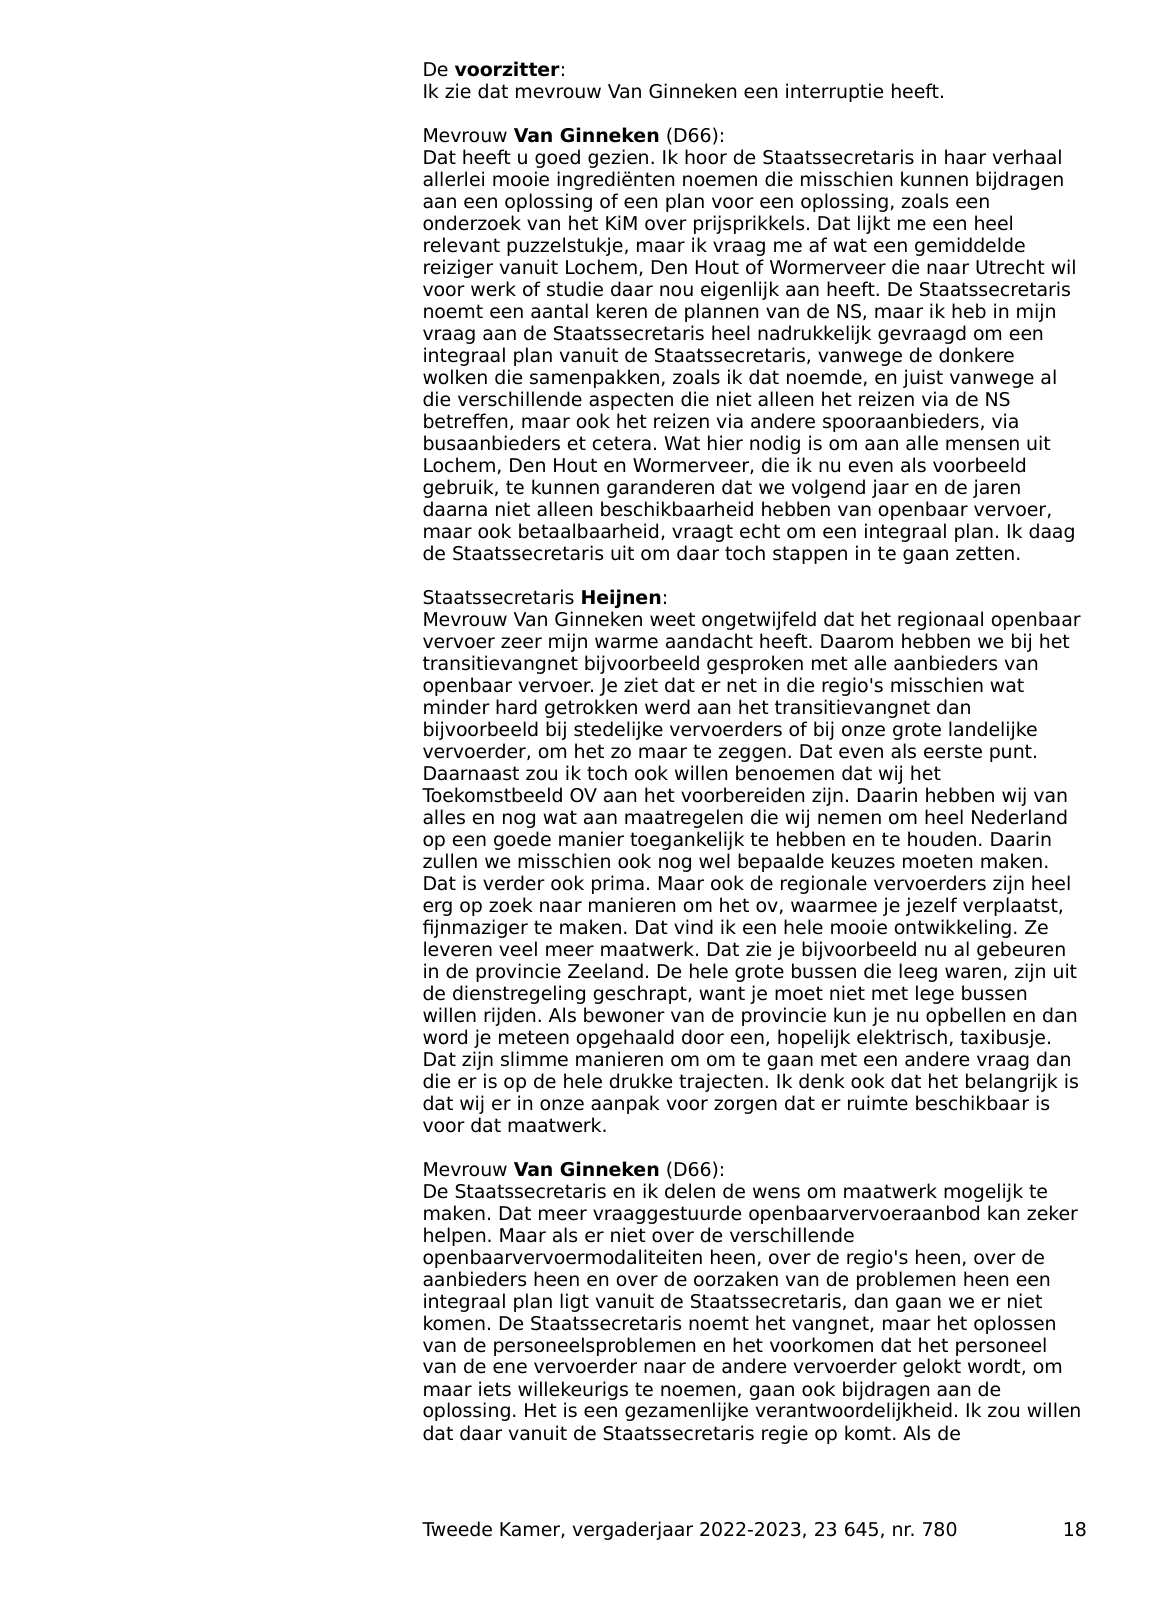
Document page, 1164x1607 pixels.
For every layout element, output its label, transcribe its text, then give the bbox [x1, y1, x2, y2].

text Dat heeft u goed gezien. Ik hoor de Staatssecretaris in haar verhaal allerlei mooie ingrediënten noemen die misschien kunnen bijdragen aan een oplossing of een plan voor een oplossing, zoals een onderzoek van het KiM over prijsprikkels. Dat lijkt me een heel relevant puzzelstukje, maar ik vraag me af wat een gemiddelde reiziger vanuit Lochem, Den Hout of Wormerveer die naar Utrecht wil voor werk of studie daar nou eigenlijk aan heeft. De Staatssecretaris noemt een aantal keren de plannen van de NS, maar ik heb in mijn vraag aan de Staatssecretaris heel nadrukkelijk gevraagd om een integraal plan vanuit de Staatssecretaris, vanwege de donkere wolken die samenpakken, zoals ik dat noemde, en juist vanwege al die verschillende aspecten die niet alleen het reizen via de NS betreffen, maar ook het reizen via andere spooraanbieders, via busaanbieders et cetera. Wat hier nodig is om aan alle mensen uit Lochem, Den Hout en Wormerveer, die ik nu even als voorbeeld gebruik, te kunnen garanderen dat we volgend jaar en de jaren daarna niet alleen beschikbaarheid hebben van openbaar vervoer, maar ook betaalbaarheid, vraagt echt om een integraal plan. Ik daag de Staatssecretaris uit om daar toch stappen in te gaan zetten. [422, 147, 1087, 565]
text Daarnaast zou ik toch ook willen benoemen dat wij het Toekomstbeeld OV aan het voorbereiden zijn. Daarin hebben wij van alles en nog wat aan maatregelen die wij nemen om heel Nederland op een goede manier toegankelijk te hebben en te houden. Daarin zullen we misschien ook nog wel bepaalde keuzes moeten maken. Dat is verder ook prima. Maar ook de regionale vervoerders zijn heel erg op zoek naar manieren om het ov, waarmee je jezelf verplaatst, fijnmaziger te maken. Dat vind ik een hele mooie ontwikkeling. Ze leveren veel meer maatwerk. Dat zie je bijvoorbeeld nu al gebeuren in de provincie Zeeland. De hele grote bussen die leeg waren, zijn uit de dienstregeling geschrapt, want je moet niet met lege bussen willen rijden. Als bewoner van de provincie kun je nu opbellen en dan word je meteen opgehaald door een, hopelijk elektrisch, taxibusje. Dat zijn slimme manieren om om te gaan met een andere vraag dan die er is op de hele drukke trajecten. Ik denk ook dat het belangrijk is dat wij er in onze aanpak voor zorgen dat er ruimte beschikbaar is voor dat maatwerk. [422, 763, 1087, 1136]
text De Staatssecretaris en ik delen de wens om maatwerk mogelijk te maken. Dat meer vraaggestuurde openbaarvervoeraanbod kan zeker helpen. Maar als er niet over de verschillende openbaarvervoermodaliteiten heen, over de regio's heen, over de aanbieders heen en over de oorzaken van de problemen heen een integraal plan ligt vanuit de Staatssecretaris, dan gaan we er niet komen. De Staatssecretaris noemt het vangnet, maar het oplossen van de personeelsproblemen en het voorkomen dat het personeel van de ene vervoerder naar de andere vervoerder gelokt wordt, om maar iets willekeurigs te noemen, gaan ook bijdragen aan de oplossing. Het is een gezamenlijke verantwoordelijkheid. Ik zou willen dat daar vanuit de Staatssecretaris regie op komt. Als de [422, 1181, 1087, 1444]
text Ik zie dat mevrouw Van Ginneken een interruptie heeft. [422, 81, 1087, 103]
text Mevrouw Van Ginneken weet ongetwijfeld dat het regionaal openbaar vervoer zeer mijn warme aandacht heeft. Daarom hebben we bij het transitievangnet bijvoorbeeld gesproken met alle aanbieders van openbaar vervoer. Je ziet dat er net in die regio's misschien wat minder hard getrokken werd aan het transitievangnet dan bijvoorbeeld bij stedelijke vervoerders of bij onze grote landelijke vervoerder, om het zo maar te zeggen. Dat even als eerste punt. [422, 609, 1087, 763]
text Staatssecretaris Heijnen: [422, 587, 1087, 609]
text Mevrouw Van Ginneken (D66): [422, 1159, 1087, 1181]
text De voorzitter: [422, 59, 1087, 81]
text Mevrouw Van Ginneken (D66): [422, 125, 1087, 147]
